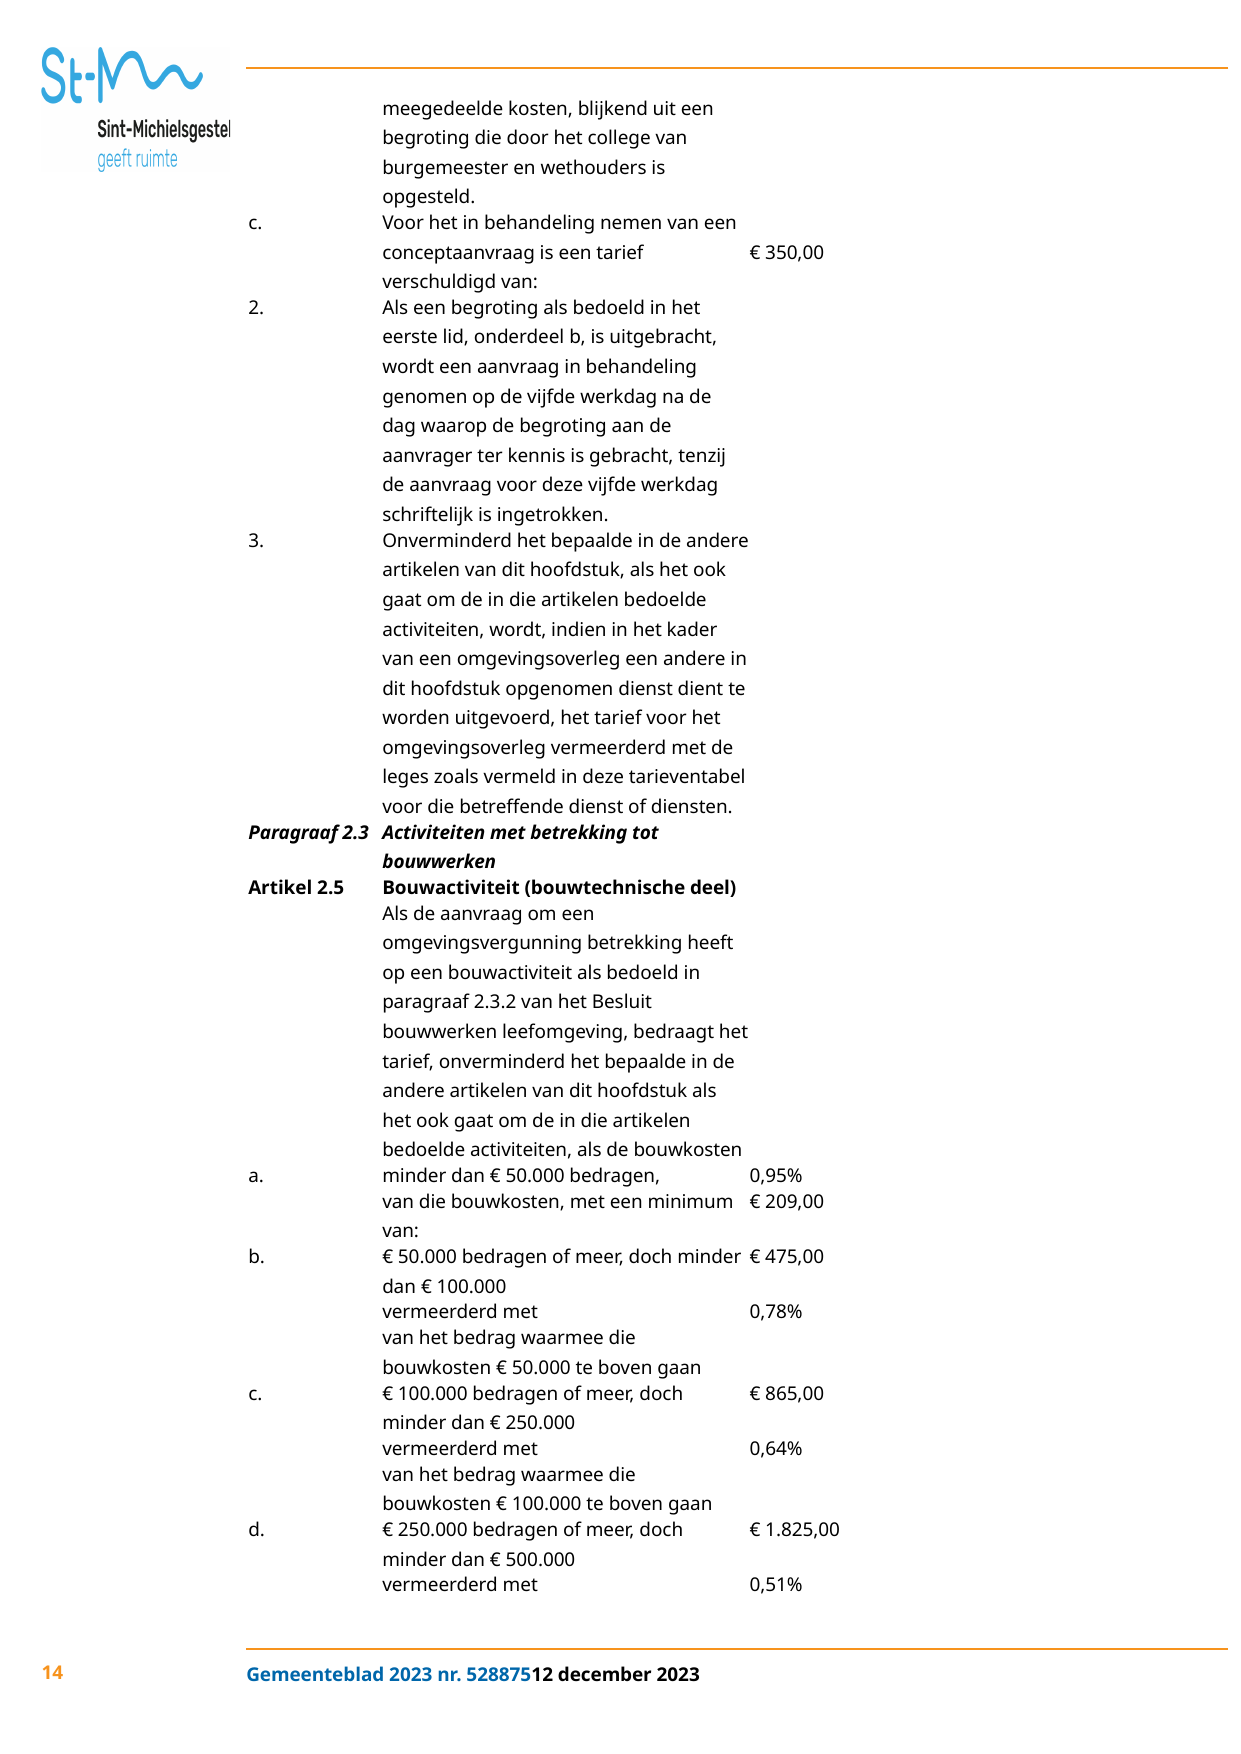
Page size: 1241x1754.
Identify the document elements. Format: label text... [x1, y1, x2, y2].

table_cell b. [248, 1244, 382, 1299]
table_cell [749, 1325, 1017, 1380]
table_cell vermeerderd met [382, 1299, 749, 1324]
table_cell 0,78% [749, 1299, 1017, 1324]
table_cell Als de aanvraag om een omgevingsvergunning betrekking heeft op een bouwactiviteit als bedoeld in paragraaf 2.3.2 van het Besluit bouwwerken leefomgeving, bedraagt het tarief, onverminderd het bepaalde in de andere artikelen van dit hoofdstuk als het ook gaat om de in die artikelen bedoelde activiteiten, als de bouwkosten [382, 900, 749, 1162]
table_cell [248, 1435, 382, 1461]
table_cell 0,51% [749, 1571, 1017, 1597]
table_cell van het bedrag waarmee die bouwkosten € 50.000 te boven gaan [382, 1325, 749, 1380]
table_cell [749, 874, 1017, 900]
table_cell € 865,00 [749, 1380, 1017, 1435]
table_cell [749, 95, 1017, 209]
table_cell [749, 527, 1017, 819]
table_cell [248, 1461, 382, 1516]
table_cell Artikel 2.5 [248, 874, 382, 900]
table_cell [248, 1325, 382, 1380]
table_cell van die bouwkosten, met een minimum van: [382, 1188, 749, 1243]
table_cell [749, 819, 1017, 874]
picture [41, 47, 231, 172]
table_cell [749, 900, 1017, 1162]
table_cell Activiteiten met betrekking tot bouwwerken [382, 819, 749, 874]
table_cell c. [248, 1380, 382, 1435]
table_cell d. [248, 1516, 382, 1571]
table_cell [248, 95, 382, 209]
table_cell a. [248, 1163, 382, 1188]
table_cell [248, 900, 382, 1162]
table_cell minder dan € 50.000 bedragen, [382, 1163, 749, 1188]
table_cell 0,64% [749, 1435, 1017, 1461]
table_cell vermeerderd met [382, 1571, 749, 1597]
table_cell [248, 1299, 382, 1324]
table_cell c. [248, 209, 382, 294]
table_cell € 350,00 [749, 209, 1017, 294]
table_cell Onverminderd het bepaalde in de andere artikelen van dit hoofdstuk, als het ook gaat om de in die artikelen bedoelde activiteiten, wordt, indien in het kader van een omgevingsoverleg een andere in dit hoofdstuk opgenomen dienst dient te worden uitgevoerd, het tarief voor het omgevingsoverleg vermeerderd met de leges zoals vermeld in deze tarieventabel voor die betreffende dienst of diensten. [382, 527, 749, 819]
table_cell € 209,00 [749, 1188, 1017, 1243]
table_cell [749, 1461, 1017, 1516]
table_cell € 1.825,00 [749, 1516, 1017, 1571]
table_cell € 100.000 bedragen of meer, doch minder dan € 250.000 [382, 1380, 749, 1435]
table_cell [749, 294, 1017, 527]
table_cell [248, 1188, 382, 1243]
table_cell vermeerderd met [382, 1435, 749, 1461]
table_cell van het bedrag waarmee die bouwkosten € 100.000 te boven gaan [382, 1461, 749, 1516]
table_cell Voor het in behandeling nemen van een conceptaanvraag is een tarief verschuldigd van: [382, 209, 749, 294]
table_cell Als een begroting als bedoeld in het eerste lid, onderdeel b, is uitgebracht, wordt een aanvraag in behandeling genomen op de vijfde werkdag na de dag waarop de begroting aan de aanvrager ter kennis is gebracht, tenzij de aanvraag voor deze vijfde werkdag schriftelijk is ingetrokken. [382, 294, 749, 527]
table_cell 3. [248, 527, 382, 819]
table_cell 2. [248, 294, 382, 527]
table_cell Bouwactiviteit (bouwtechnische deel) [382, 874, 749, 900]
table_cell [248, 1571, 382, 1597]
table_cell meegedeelde kosten, blijkend uit een begroting die door het college van burgemeester en wethouders is opgesteld. [382, 95, 749, 209]
table_cell Paragraaf 2.3 [248, 819, 382, 874]
table_cell € 250.000 bedragen of meer, doch minder dan € 500.000 [382, 1516, 749, 1571]
table_cell € 50.000 bedragen of meer, doch minder dan € 100.000 [382, 1244, 749, 1299]
table_cell € 475,00 [749, 1244, 1017, 1299]
table_cell 0,95% [749, 1163, 1017, 1188]
